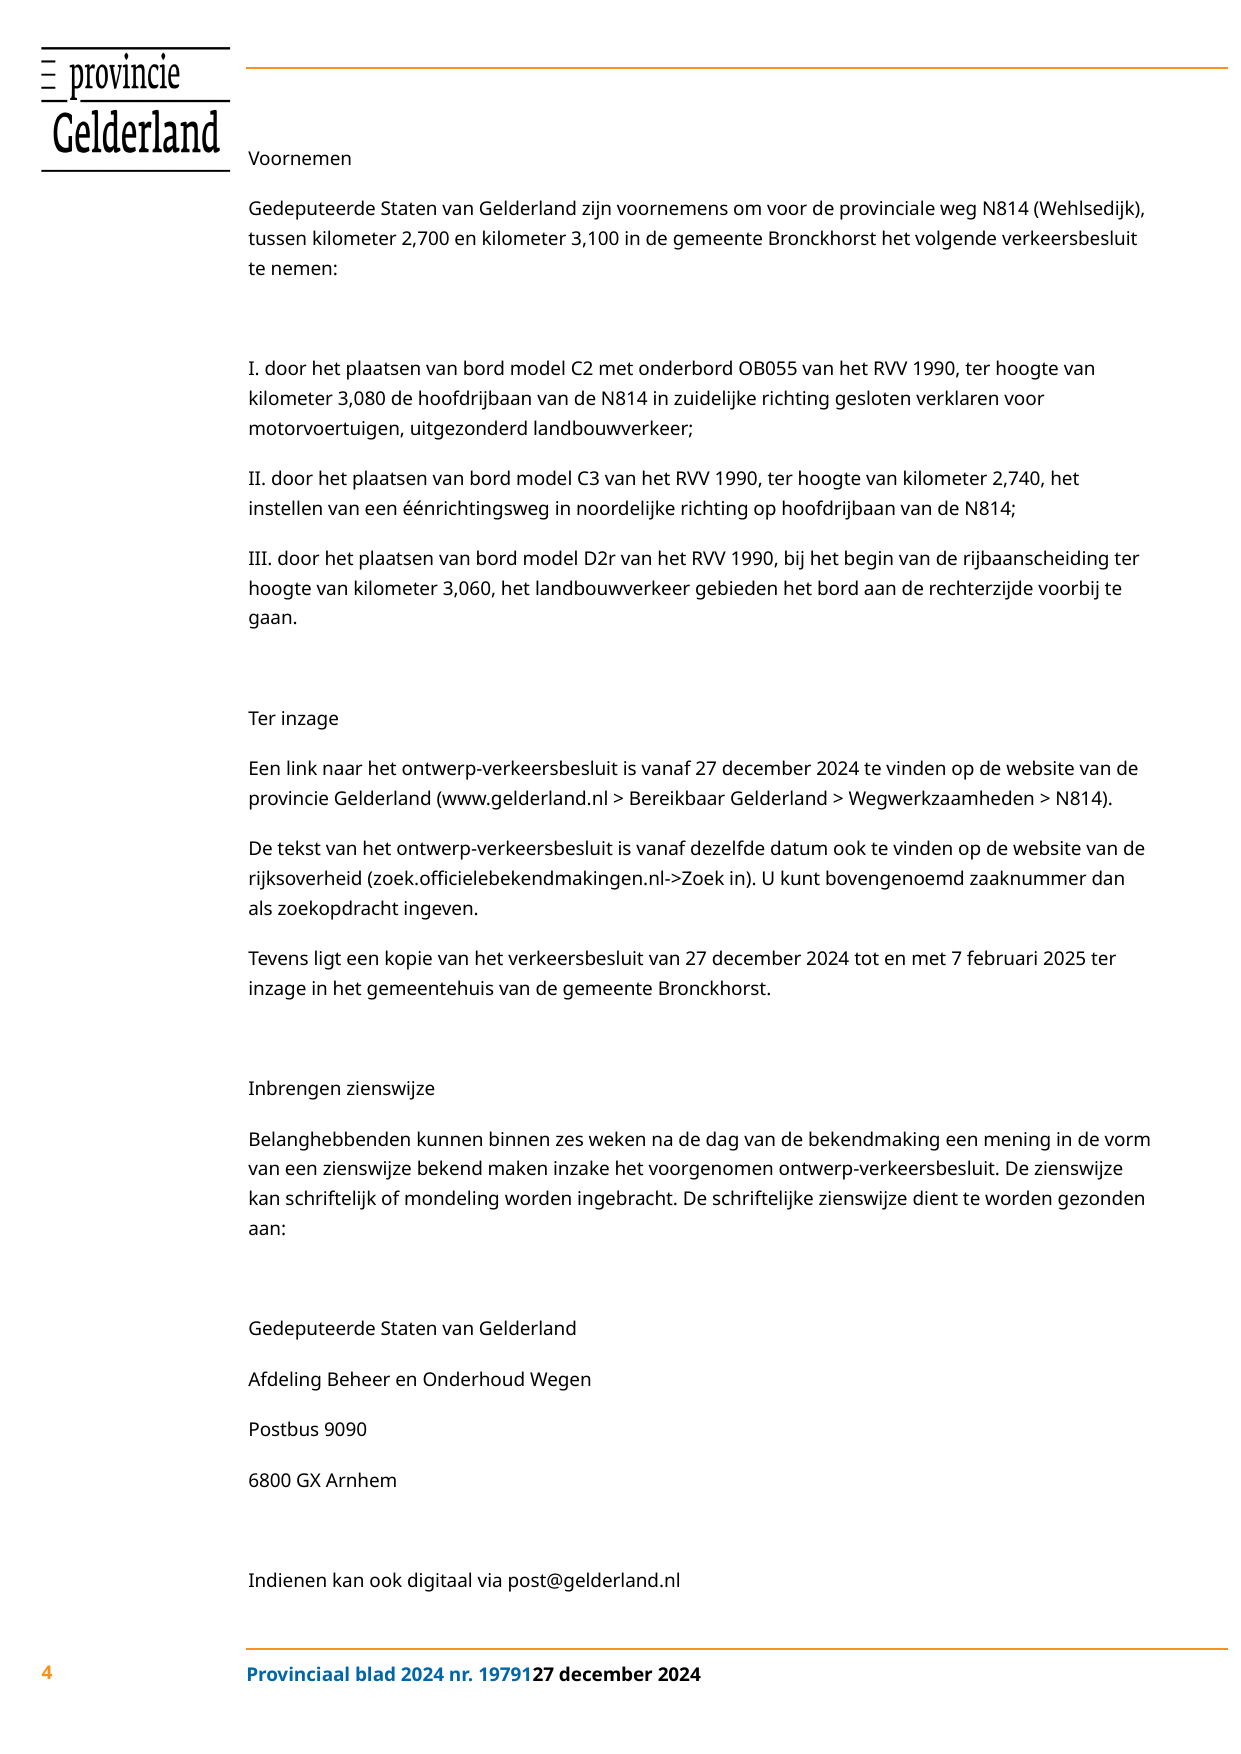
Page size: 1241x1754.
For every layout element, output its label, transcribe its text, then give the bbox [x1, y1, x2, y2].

text III. door het plaatsen van bord model D2r van het RVV 1990, bij het begin van de rijbaanscheiding ter hoogte van kilometer 3,060, het landbouwverkeer gebieden het bord aan de rechterzijde voorbij te gaan. [248, 545, 1152, 630]
text Tevens ligt een kopie van het verkeersbesluit van 27 december 2024 tot en met 7 februari 2025 ter inzage in het gemeentehuis van de gemeente Bronckhorst. [248, 945, 1152, 1001]
text Indienen kan ook digitaal via post@gelderland.nl [248, 1568, 1152, 1593]
text Een link naar het ontwerp-verkeersbesluit is vanaf 27 december 2024 te vinden op de website van de provincie Gelderland (www.gelderland.nl > Bereikbaar Gelderland > Wegwerkzaamheden > N814). [248, 756, 1152, 811]
text De tekst van het ontwerp-verkeersbesluit is vanaf dezelfde datum ook te vinden op de website van de rijksoverheid (zoek.officielebekendmakingen.nl->Zoek in). U kunt bovengenoemd zaaknummer dan als zoekopdracht ingeven. [248, 836, 1152, 921]
text I. door het plaatsen van bord model C2 met onderbord OB055 van het RVV 1990, ter hoogte van kilometer 3,080 de hoofdrijbaan van de N814 in zuidelijke richting gesloten verklaren voor motorvoertuigen, uitgezonderd landbouwverkeer; [248, 356, 1152, 441]
text Postbus 9090 [248, 1416, 1152, 1442]
text Gedeputeerde Staten van Gelderland zijn voornemens om voor de provinciale weg N814 (Wehlsedijk), tussen kilometer 2,700 en kilometer 3,100 in de gemeente Bronckhorst het volgende verkeersbesluit te nemen: [248, 196, 1152, 281]
text Ter inzage [248, 705, 1152, 731]
text II. door het plaatsen van bord model C3 van het RVV 1990, ter hoogte van kilometer 2,740, het instellen van een éénrichtingsweg in noordelijke richting op hoofdrijbaan van de N814; [248, 465, 1152, 521]
text Voornemen [248, 145, 1152, 171]
text Belanghebbenden kunnen binnen zes weken na de dag van de bekendmaking een mening in de vorm van een zienswijze bekend maken inzake het voorgenomen ontwerp-verkeersbesluit. De zienswijze kan schriftelijk of mondeling worden ingebracht. De schriftelijke zienswijze dient te worden gezonden aan: [248, 1126, 1152, 1241]
text Inbrengen zienswijze [248, 1076, 1152, 1101]
text Gedeputeerde Staten van Gelderland [248, 1316, 1152, 1341]
text Afdeling Beheer en Onderhoud Wegen [248, 1366, 1152, 1392]
text 6800 GX Arnhem [248, 1467, 1152, 1493]
picture [41, 47, 231, 172]
